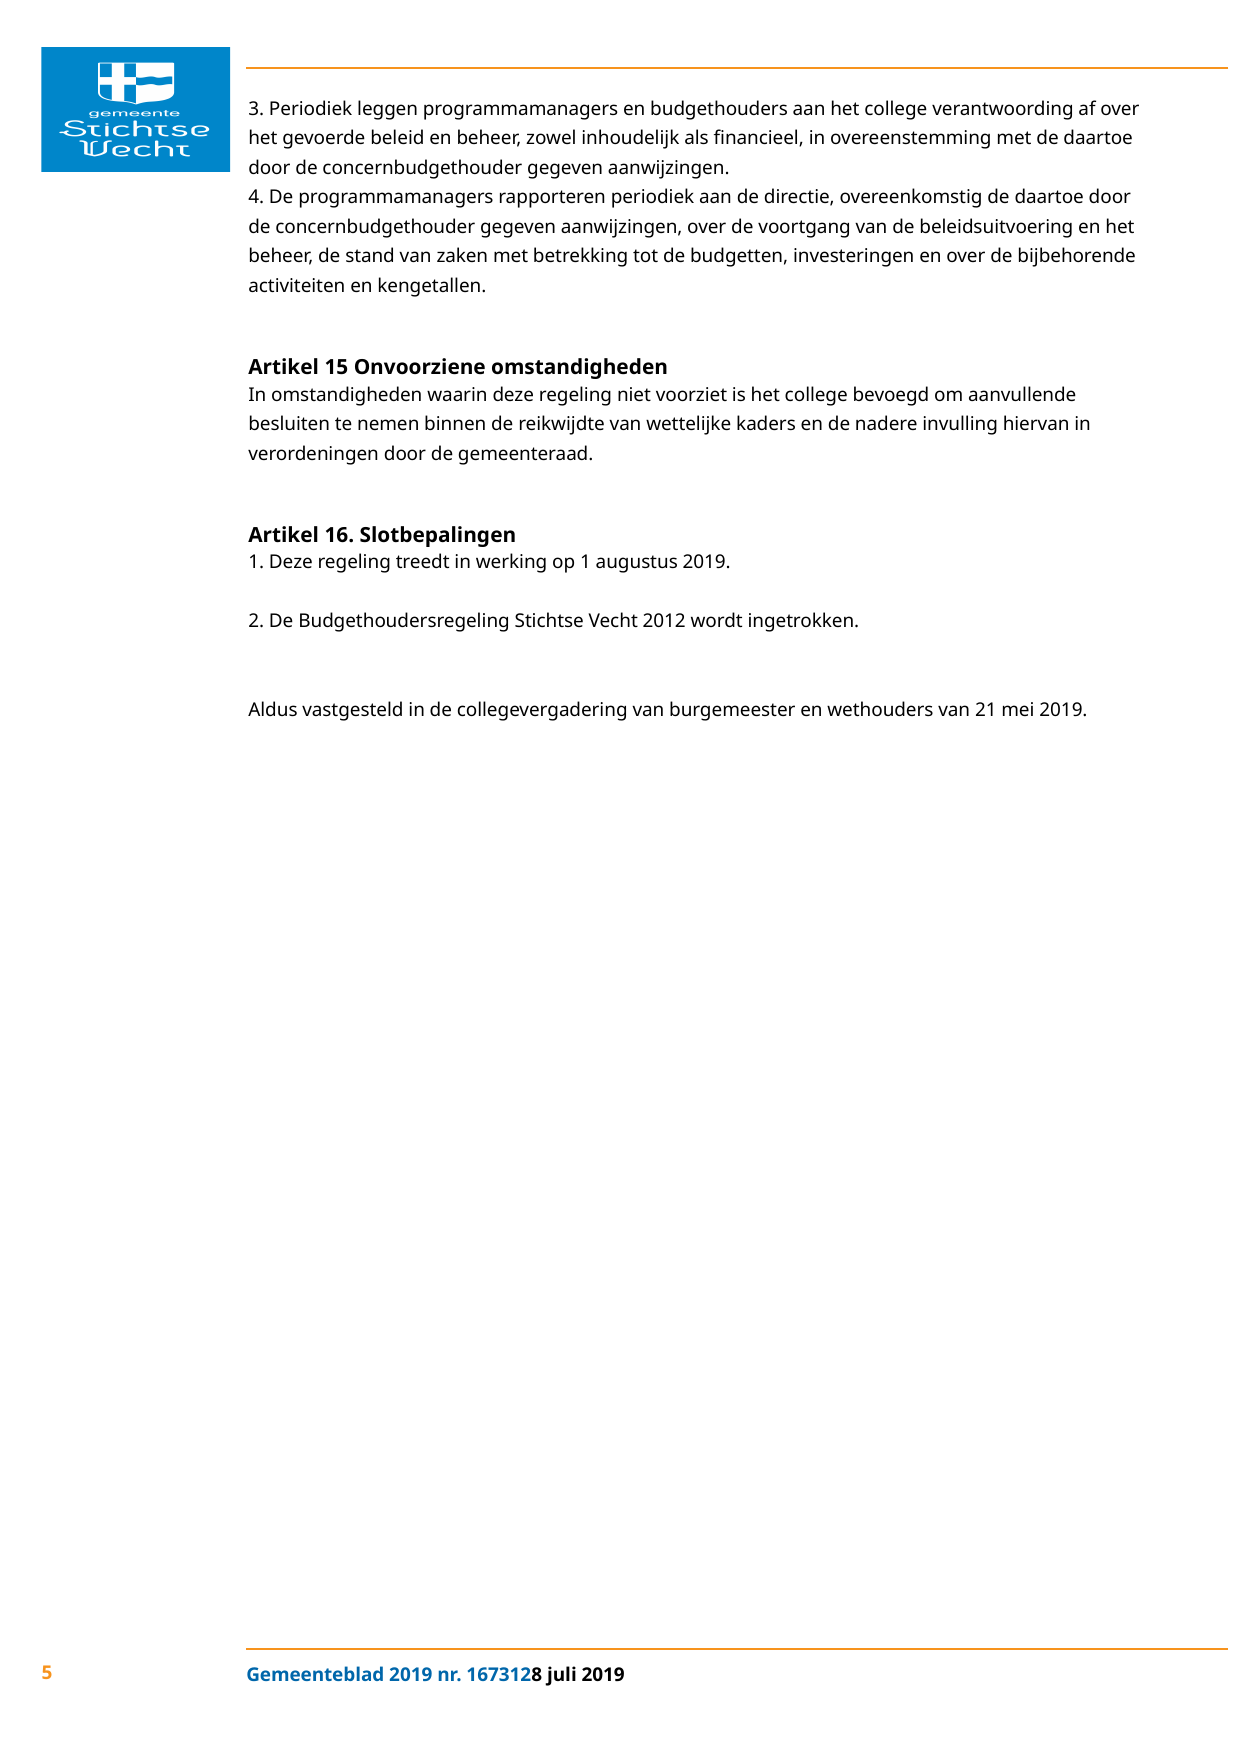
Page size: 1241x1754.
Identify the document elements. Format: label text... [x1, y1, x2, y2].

text Artikel 15 Onvoorziene omstandigheden [248, 352, 1152, 381]
text 1. Deze regeling treedt in werking op 1 augustus 2019. [248, 548, 1152, 574]
text Aldus vastgesteld in de collegevergadering van burgemeester en wethouders van 21 mei 2019. [248, 696, 1152, 722]
picture [99, 63, 135, 101]
text In omstandigheden waarin deze regeling niet voorziet is het college bevoegd om aanvullende besluiten te nemen binnen de reikwijdte van wettelijke kaders en de nadere invulling hiervan in verordeningen door de gemeenteraad. [248, 381, 1152, 466]
text 4. De programmamanagers rapporteren periodiek aan de directie, overeenkomstig de daartoe door de concernbudgethouder gegeven aanwijzingen, over de voortgang van de beleidsuitvoering en het beheer, de stand van zaken met betrekking tot de budgetten, investeringen en over de bijbehorende activiteiten en kengetallen. [248, 183, 1152, 298]
text Artikel 16. Slotbepalingen [248, 520, 1152, 548]
text 2. De Budgethoudersregeling Stichtse Vecht 2012 wordt ingetrokken. [248, 607, 1152, 633]
picture [137, 63, 174, 103]
text 3. Periodiek leggen programmamanagers en budgethouders aan het college verantwoording af over het gevoerde beleid en beheer, zowel inhoudelijk als financieel, in overeenstemming met de daartoe door de concernbudgethouder gegeven aanwijzingen. [248, 95, 1152, 180]
